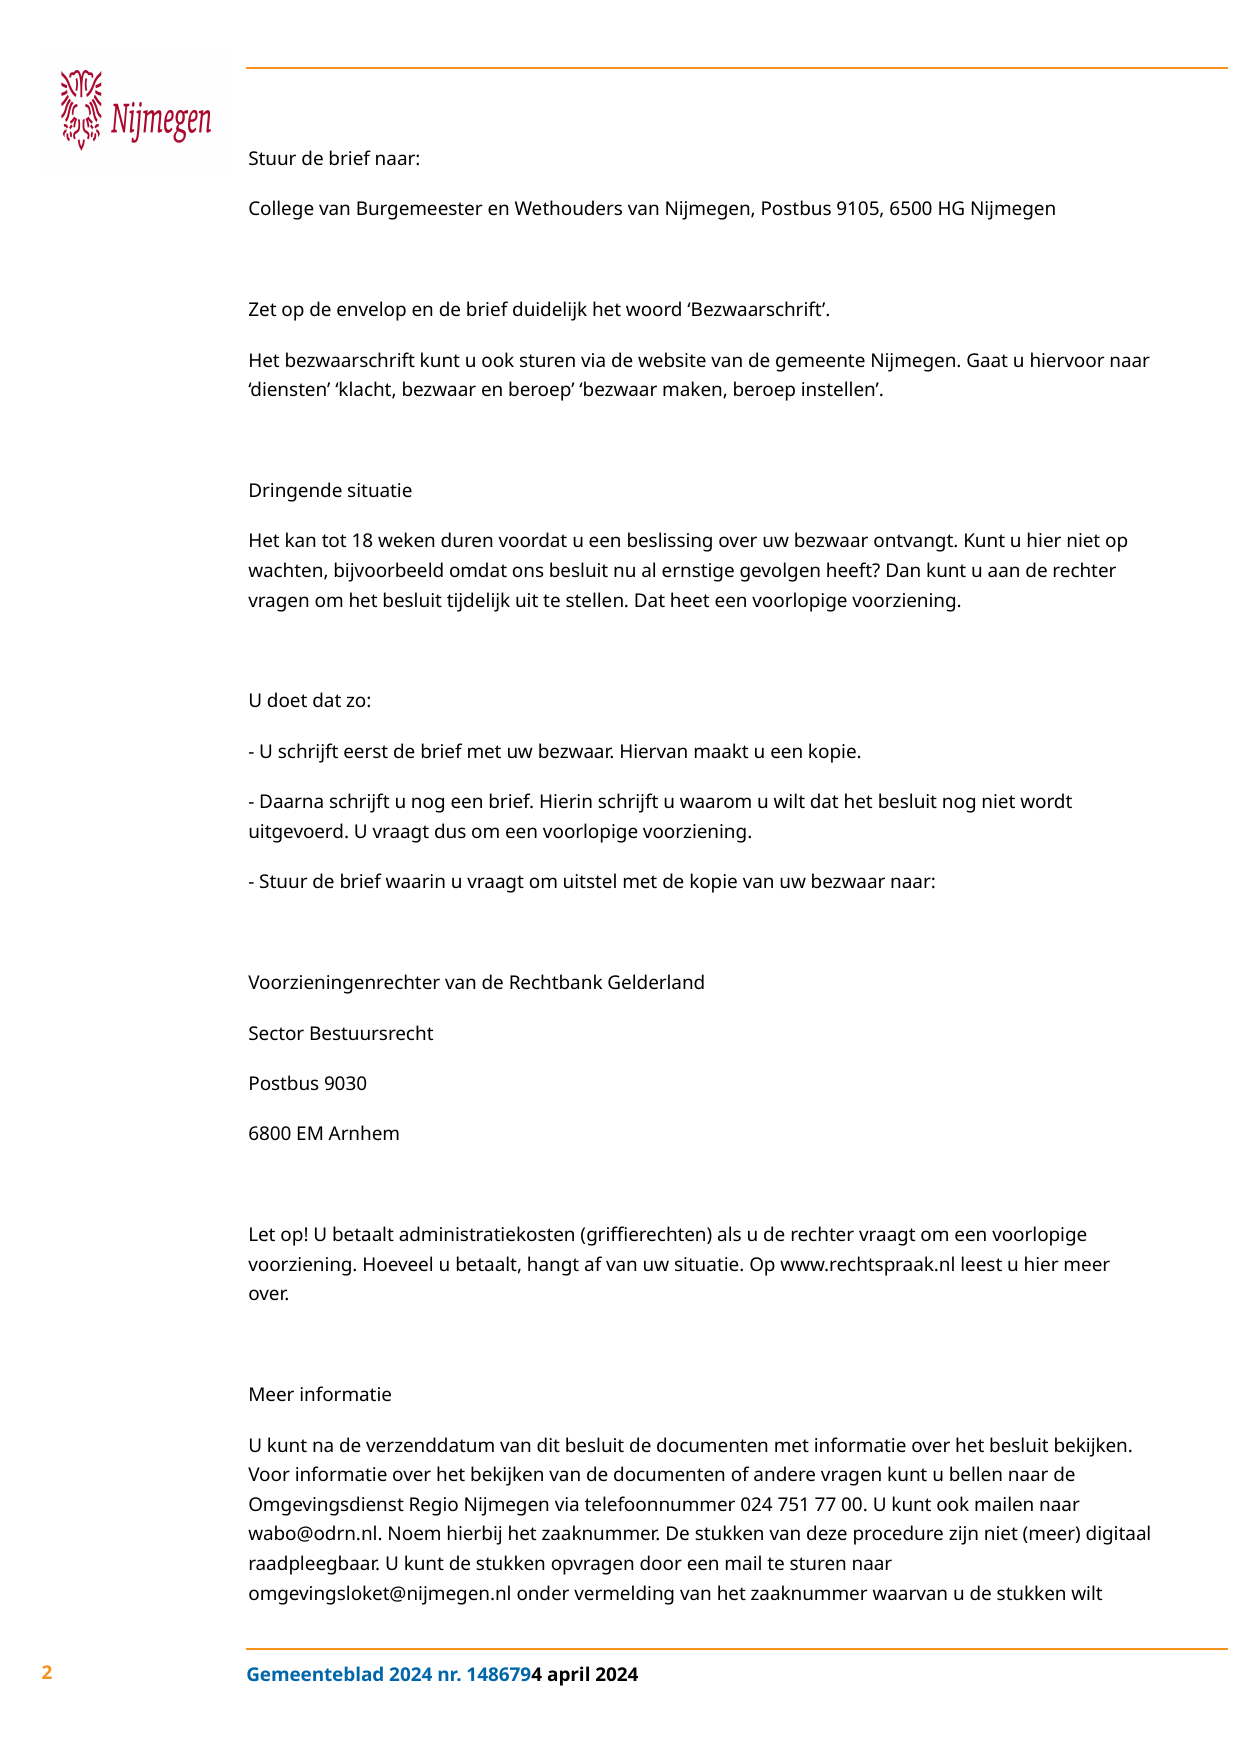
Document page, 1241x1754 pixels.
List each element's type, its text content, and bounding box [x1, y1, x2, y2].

text - Daarna schrijft u nog een brief. Hierin schrijft u waarom u wilt dat het besluit nog niet wordt uitgevoerd. U vraagt dus om een voorlopige voorziening. [248, 788, 1152, 844]
text Dringende situatie [248, 477, 1152, 503]
text Zet op de envelop en de brief duidelijk het woord ‘Bezwaarschrift’. [248, 296, 1152, 322]
text Meer informatie [248, 1381, 1152, 1407]
text Postbus 9030 [248, 1070, 1152, 1096]
text Let op! U betaalt administratiekosten (griffierechten) als u de rechter vraagt om een voorlopige voorziening. Hoeveel u betaalt, hangt af van uw situatie. Op www.rechtspraak.nl leest u hier meer over. [248, 1221, 1152, 1306]
text - Stuur de brief waarin u vraagt om uitstel met de kopie van uw bezwaar naar: [248, 868, 1152, 894]
picture [41, 47, 231, 172]
text Het bezwaarschrift kunt u ook sturen via de website van de gemeente Nijmegen. Gaat u hiervoor naar ‘diensten’ ‘klacht, bezwaar en beroep’ ‘bezwaar maken, beroep instellen’. [248, 347, 1152, 402]
text Voorzieningenrechter van de Rechtbank Gelderland [248, 969, 1152, 995]
text - U schrijft eerst de brief met uw bezwaar. Hiervan maakt u een kopie. [248, 738, 1152, 764]
text U kunt na de verzenddatum van dit besluit de documenten met informatie over het besluit bekijken. Voor informatie over het bekijken van de documenten of andere vragen kunt u bellen naar de Omgevingsdienst Regio Nijmegen via telefoonnummer 024 751 77 00. U kunt ook mailen naar wabo@odrn.nl. Noem hierbij het zaaknummer. De stukken van deze procedure zijn niet (meer) digitaal raadpleegbaar. U kunt de stukken opvragen door een mail te sturen naar omgevingsloket@nijmegen.nl onder vermelding van het zaaknummer waarvan u de stukken wilt [248, 1432, 1152, 1606]
text Sector Bestuursrecht [248, 1020, 1152, 1046]
text College van Burgemeester en Wethouders van Nijmegen, Postbus 9105, 6500 HG Nijmegen [248, 196, 1152, 221]
text Stuur de brief naar: [248, 145, 1152, 171]
text Het kan tot 18 weken duren voordat u een beslissing over uw bezwaar ontvangt. Kunt u hier niet op wachten, bijvoorbeeld omdat ons besluit nu al ernstige gevolgen heeft? Dan kunt u aan de rechter vragen om het besluit tijdelijk uit te stellen. Dat heet een voorlopige voorziening. [248, 528, 1152, 613]
text U doet dat zo: [248, 688, 1152, 713]
text 6800 EM Arnhem [248, 1121, 1152, 1146]
